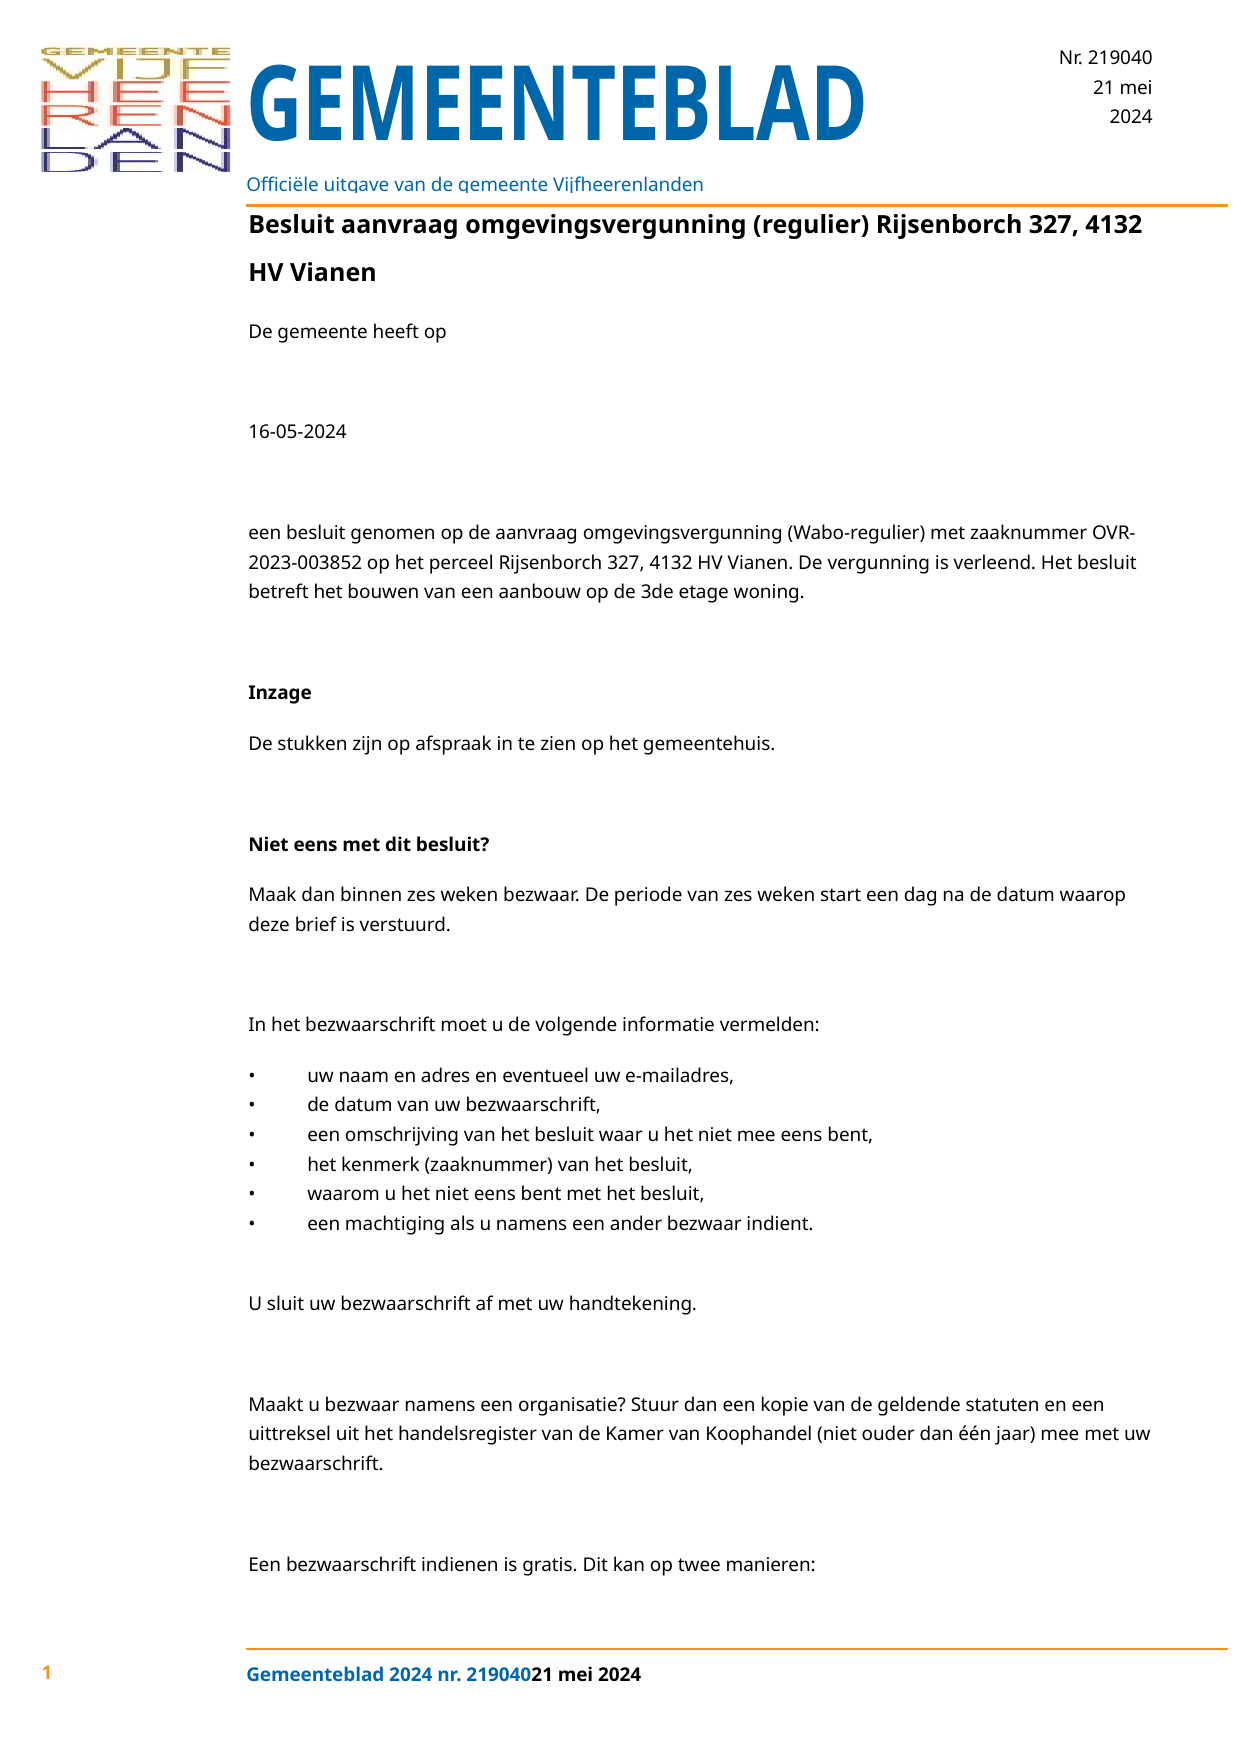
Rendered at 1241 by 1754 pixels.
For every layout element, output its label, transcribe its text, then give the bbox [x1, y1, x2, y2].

text Niet eens met dit besluit? [248, 831, 1152, 857]
text De stukken zijn op afspraak in te zien op het gemeentehuis. [248, 730, 1152, 756]
list uw naam en adres en eventueel uw e-mailadres, [248, 1062, 1152, 1088]
text Besluit aanvraag omgevingsvergunning (regulier) Rijsenborch 327, 4132 HV Vianen [248, 207, 1152, 288]
text Inzage [248, 679, 1152, 705]
text In het bezwaarschrift moet u de volgende informatie vermelden: [248, 1012, 1152, 1037]
list een omschrijving van het besluit waar u het niet mee eens bent, [248, 1121, 1152, 1147]
text 16-05-2024 [248, 419, 1152, 444]
list een machtiging als u namens een ander bezwaar indient. [248, 1210, 1152, 1236]
picture [41, 47, 231, 172]
text Maak dan binnen zes weken bezwaar. De periode van zes weken start een dag na de datum waarop deze brief is verstuurd. [248, 881, 1152, 937]
text De gemeente heeft op [248, 318, 1152, 344]
list het kenmerk (zaaknummer) van het besluit, [248, 1151, 1152, 1177]
list waarom u het niet eens bent met het besluit, [248, 1180, 1152, 1206]
text U sluit uw bezwaarschrift af met uw handtekening. [248, 1290, 1152, 1316]
text Maakt u bezwaar namens een organisatie? Stuur dan een kopie van de geldende statuten en een uittreksel uit het handelsregister van de Kamer van Koophandel (niet ouder dan één jaar) mee met uw bezwaarschrift. [248, 1391, 1152, 1476]
text Een bezwaarschrift indienen is gratis. Dit kan op twee manieren: [248, 1551, 1152, 1577]
text een besluit genomen op de aanvraag omgevingsvergunning (Wabo-regulier) met zaaknummer OVR-2023-003852 op het perceel Rijsenborch 327, 4132 HV Vianen. De vergunning is verleend. Het besluit betreft het bouwen van een aanbouw op de 3de etage woning. [248, 519, 1152, 604]
list de datum van uw bezwaarschrift, [248, 1092, 1152, 1117]
